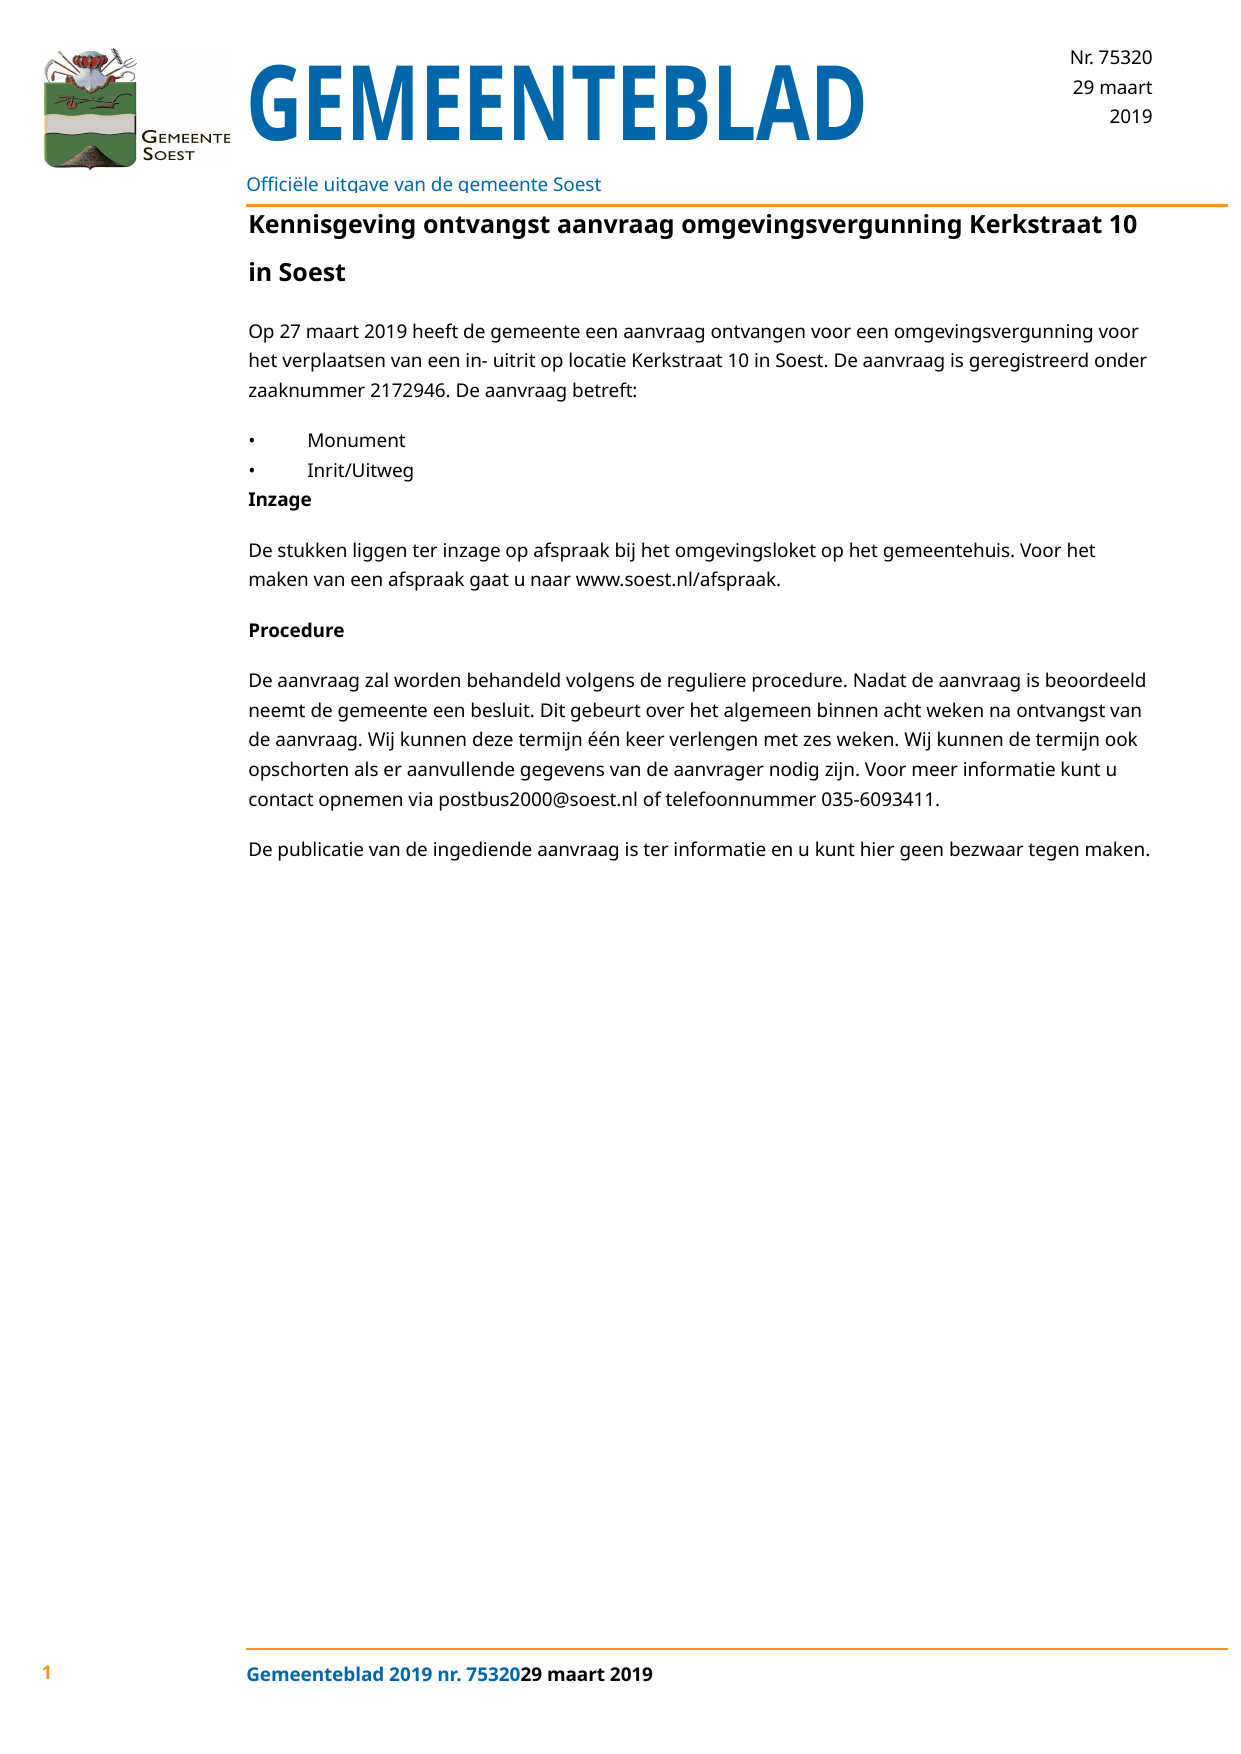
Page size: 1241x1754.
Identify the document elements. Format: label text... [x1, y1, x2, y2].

list Monument [248, 427, 1152, 453]
text De stukken liggen ter inzage op afspraak bij het omgevingsloket op het gemeentehuis. Voor het maken van een afspraak gaat u naar www.soest.nl/afspraak. [248, 537, 1152, 592]
text De aanvraag zal worden behandeld volgens de reguliere procedure. Nadat de aanvraag is beoordeeld neemt de gemeente een besluit. Dit gebeurt over het algemeen binnen acht weken na ontvangst van de aanvraag. Wij kunnen deze termijn één keer verlengen met zes weken. Wij kunnen de termijn ook opschorten als er aanvullende gegevens van de aanvrager nodig zijn. Voor meer informatie kunt u contact opnemen via postbus2000@soest.nl of telefoonnummer 035-6093411. [248, 667, 1152, 812]
text De publicatie van de ingediende aanvraag is ter informatie en u kunt hier geen bezwaar tegen maken. [248, 836, 1152, 862]
text Kennisgeving ontvangst aanvraag omgevingsvergunning Kerkstraat 10 in Soest [248, 207, 1152, 288]
text Procedure [248, 617, 1152, 643]
picture [41, 47, 231, 172]
list Inrit/Uitweg [248, 457, 1152, 483]
text Op 27 maart 2019 heeft de gemeente een aanvraag ontvangen voor een omgevingsvergunning voor het verplaatsen van een in- uitrit op locatie Kerkstraat 10 in Soest. De aanvraag is geregistreerd onder zaaknummer 2172946. De aanvraag betreft: [248, 318, 1152, 403]
text Inzage [248, 487, 1152, 512]
